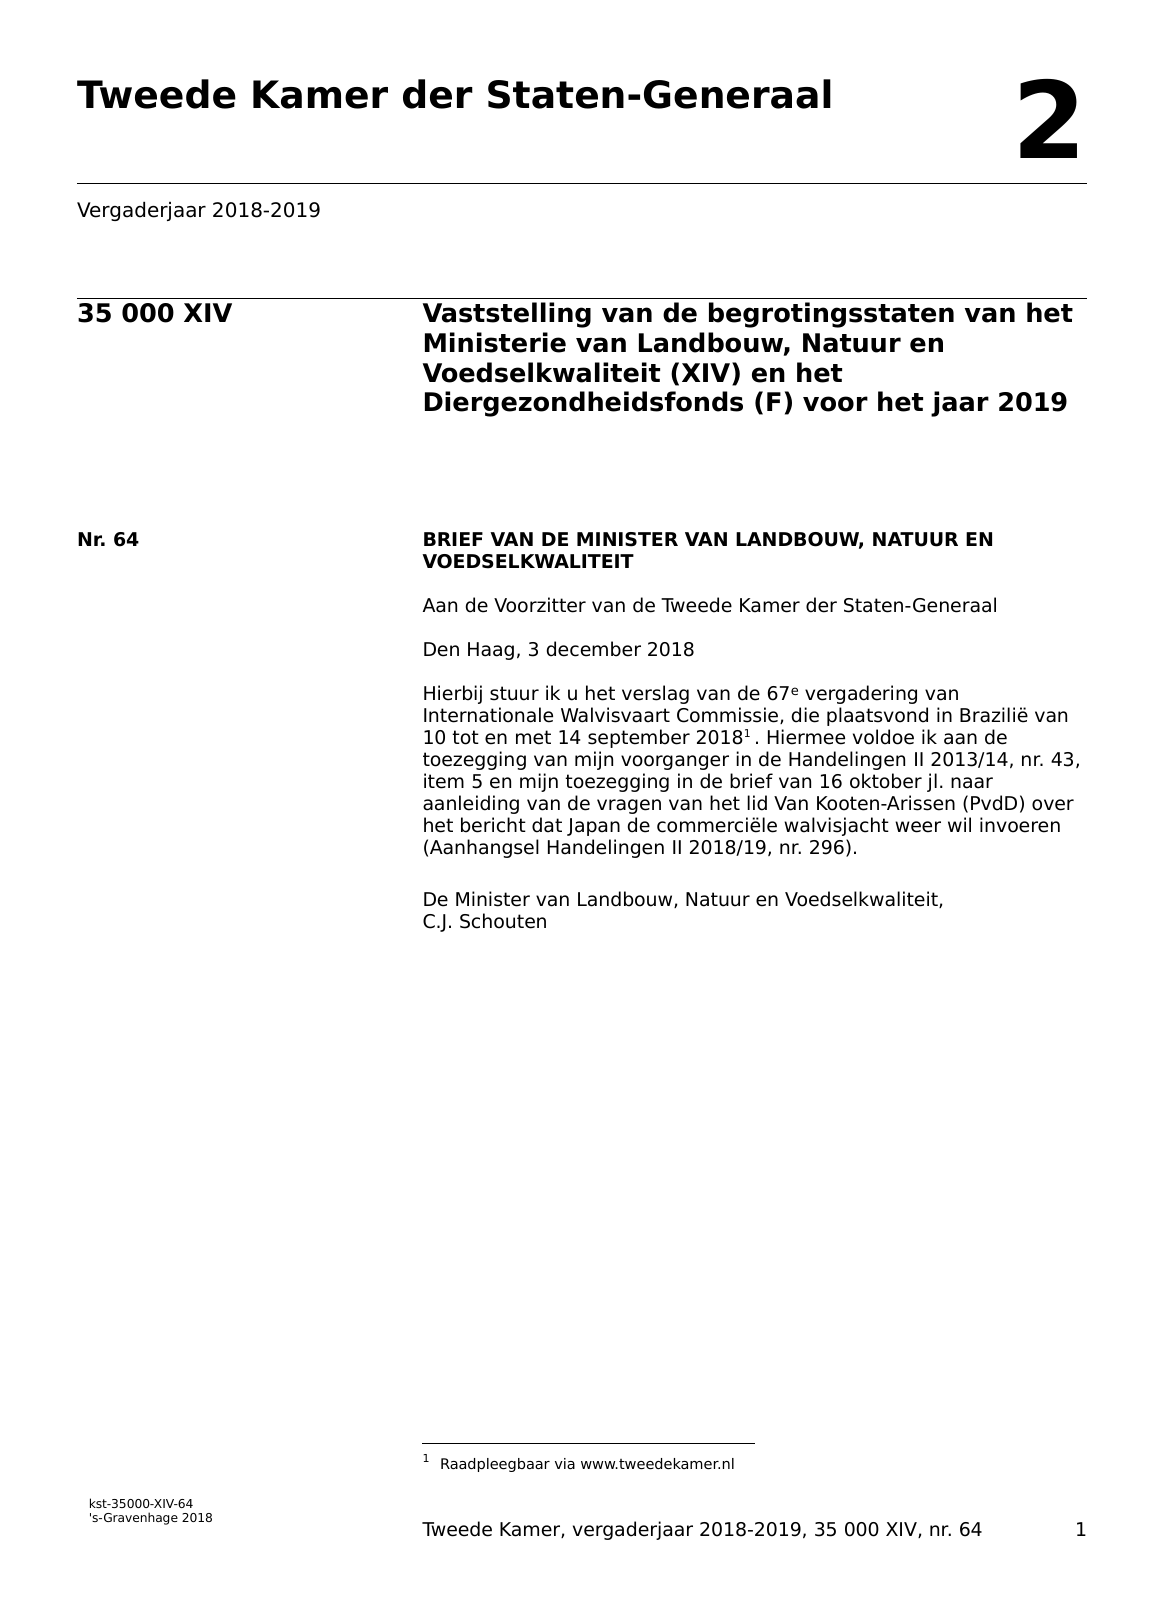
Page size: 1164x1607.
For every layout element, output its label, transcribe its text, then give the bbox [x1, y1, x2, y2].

text Hierbij stuur ik u het verslag van de 67e vergadering van Internationale Walvisvaart Commissie, die plaatsvond in Brazilië van 10 tot en met 14 september 2018. Hiermee voldoe ik aan de toezegging van mijn voorganger in de Handelingen II 2013/14, nr. 43, item 5 en mijn toezegging in de brief van 16 oktober jl. naar aanleiding van de vragen van het lid Van Kooten-Arissen (PvdD) over het bericht dat Japan de commerciële walvisjacht weer wil invoeren (Aanhangsel Handelingen II 2018/19, nr. 296). [422, 683, 1087, 859]
text De Minister van Landbouw, Natuur en Voedselkwaliteit, C.J. Schouten [422, 889, 1087, 933]
text kst-35000-XIV-64 [88, 1497, 323, 1511]
subtitle Nr. 64 BRIEF VAN DE MINISTER VAN LANDBOUW, NATUUR EN VOEDSELKWALITEIT [77, 529, 1087, 573]
table_cell Vergaderjaar 2018-2019 [77, 184, 1087, 298]
text Aan de Voorzitter van de Tweede Kamer der Staten-Generaal [422, 595, 1087, 617]
text Den Haag, 3 december 2018 [422, 639, 1087, 661]
table_header Tweede Kamer der Staten-Generaal [77, 59, 886, 183]
text 's-Gravenhage 2018 [88, 1511, 323, 1525]
subtitle 35 000 XIV Vaststelling van de begrotingsstaten van het Ministerie van Landbouw, Natuur en Voedselkwaliteit (XIV) en het Diergezondheidsfonds (F) voor het jaar 2019 [77, 299, 1087, 418]
text Raadpleegbaar via www.tweedekamer.nl [422, 1452, 1087, 1474]
table_header 2 [886, 59, 1087, 183]
